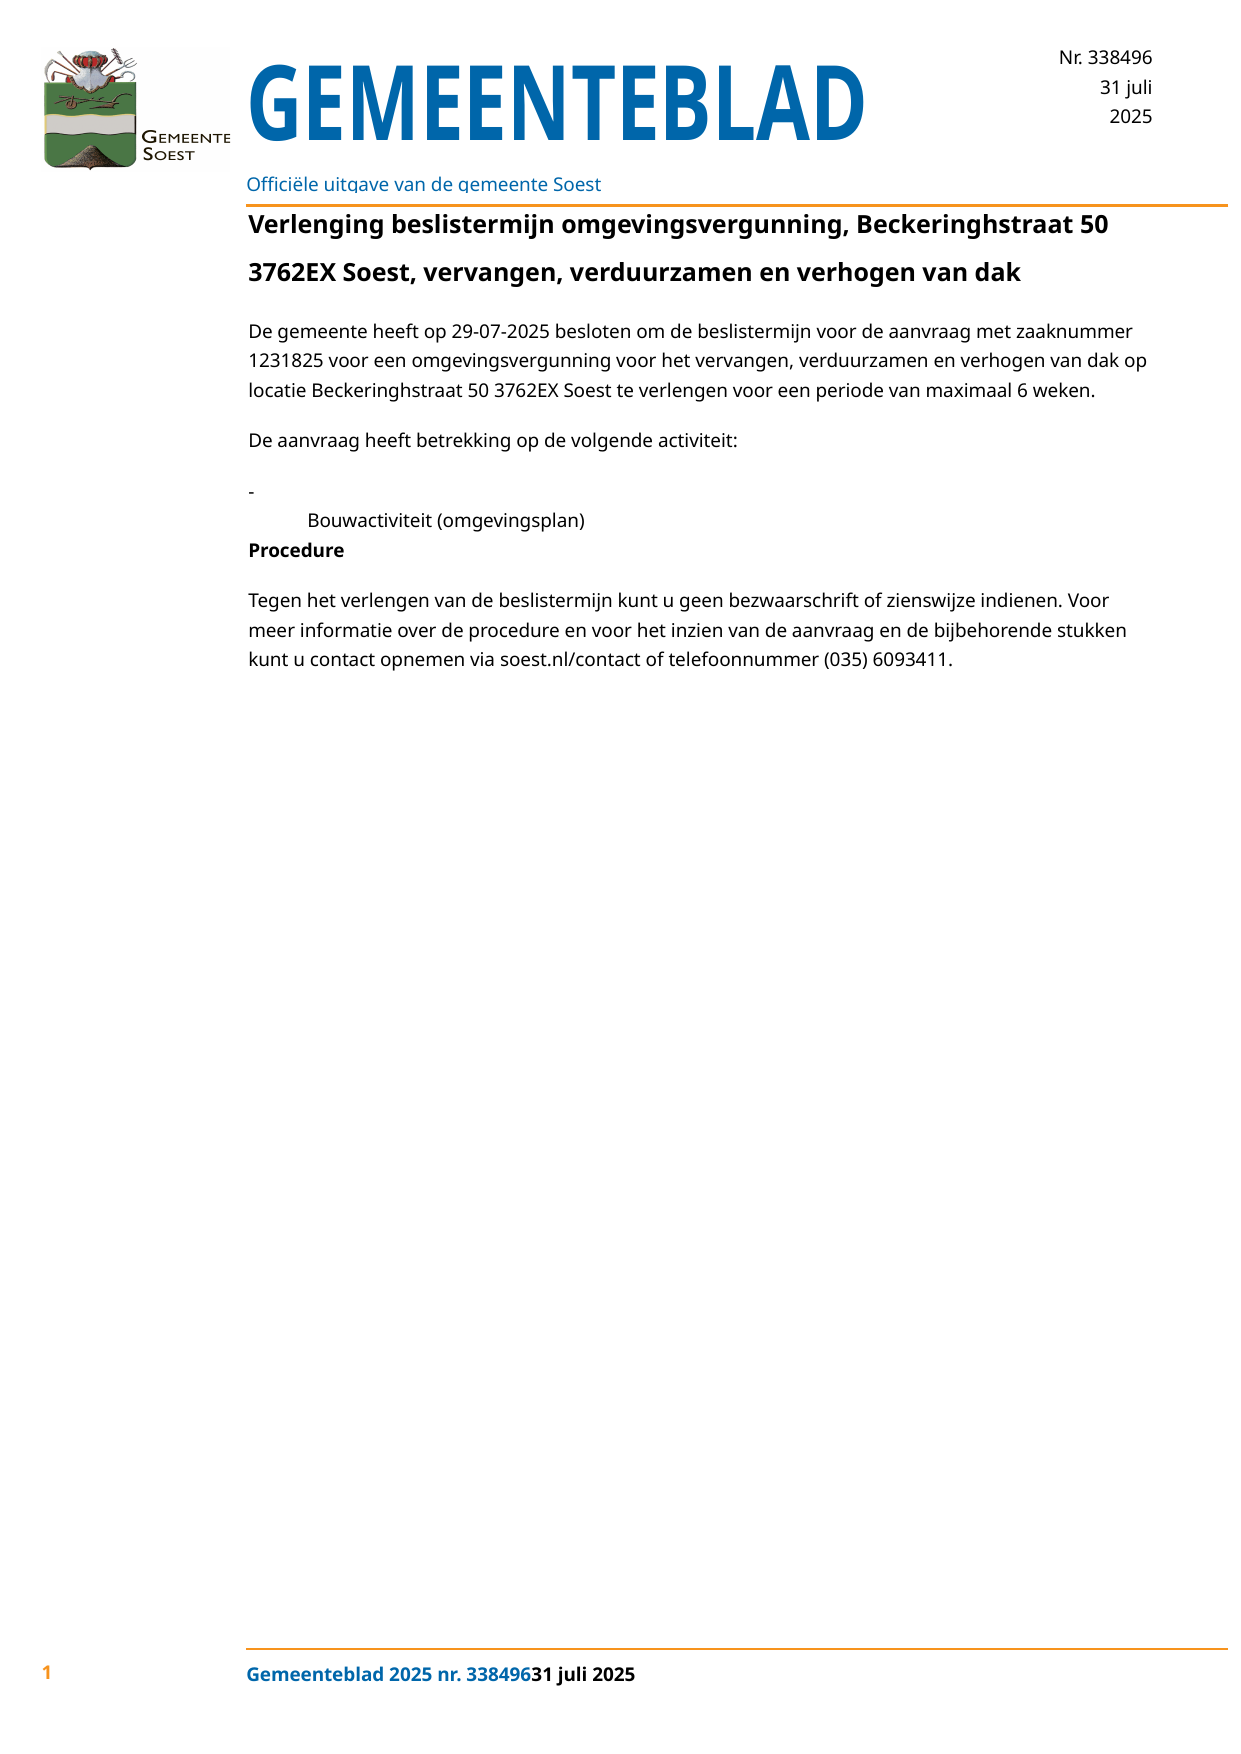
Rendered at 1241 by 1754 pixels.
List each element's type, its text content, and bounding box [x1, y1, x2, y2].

text De gemeente heeft op 29-07-2025 besloten om de beslistermijn voor de aanvraag met zaaknummer 1231825 voor een omgevingsvergunning voor het vervangen, verduurzamen en verhogen van dak op locatie Beckeringhstraat 50 3762EX Soest te verlengen voor een periode van maximaal 6 weken. [248, 318, 1152, 403]
text De aanvraag heeft betrekking op de volgende activiteit: [248, 427, 1152, 453]
list Bouwactiviteit (omgevingsplan) [248, 507, 1152, 533]
text Tegen het verlengen van de beslistermijn kunt u geen bezwaarschrift of zienswijze indienen. Voor meer informatie over de procedure en voor het inzien van de aanvraag en de bijbehorende stukken kunt u contact opnemen via soest.nl/contact of telefoonnummer (035) 6093411. [248, 587, 1152, 672]
picture [41, 47, 231, 172]
text Procedure [248, 537, 1152, 563]
text Verlenging beslistermijn omgevingsvergunning, Beckeringhstraat 50 3762EX Soest, vervangen, verduurzamen en verhogen van dak [248, 207, 1152, 288]
